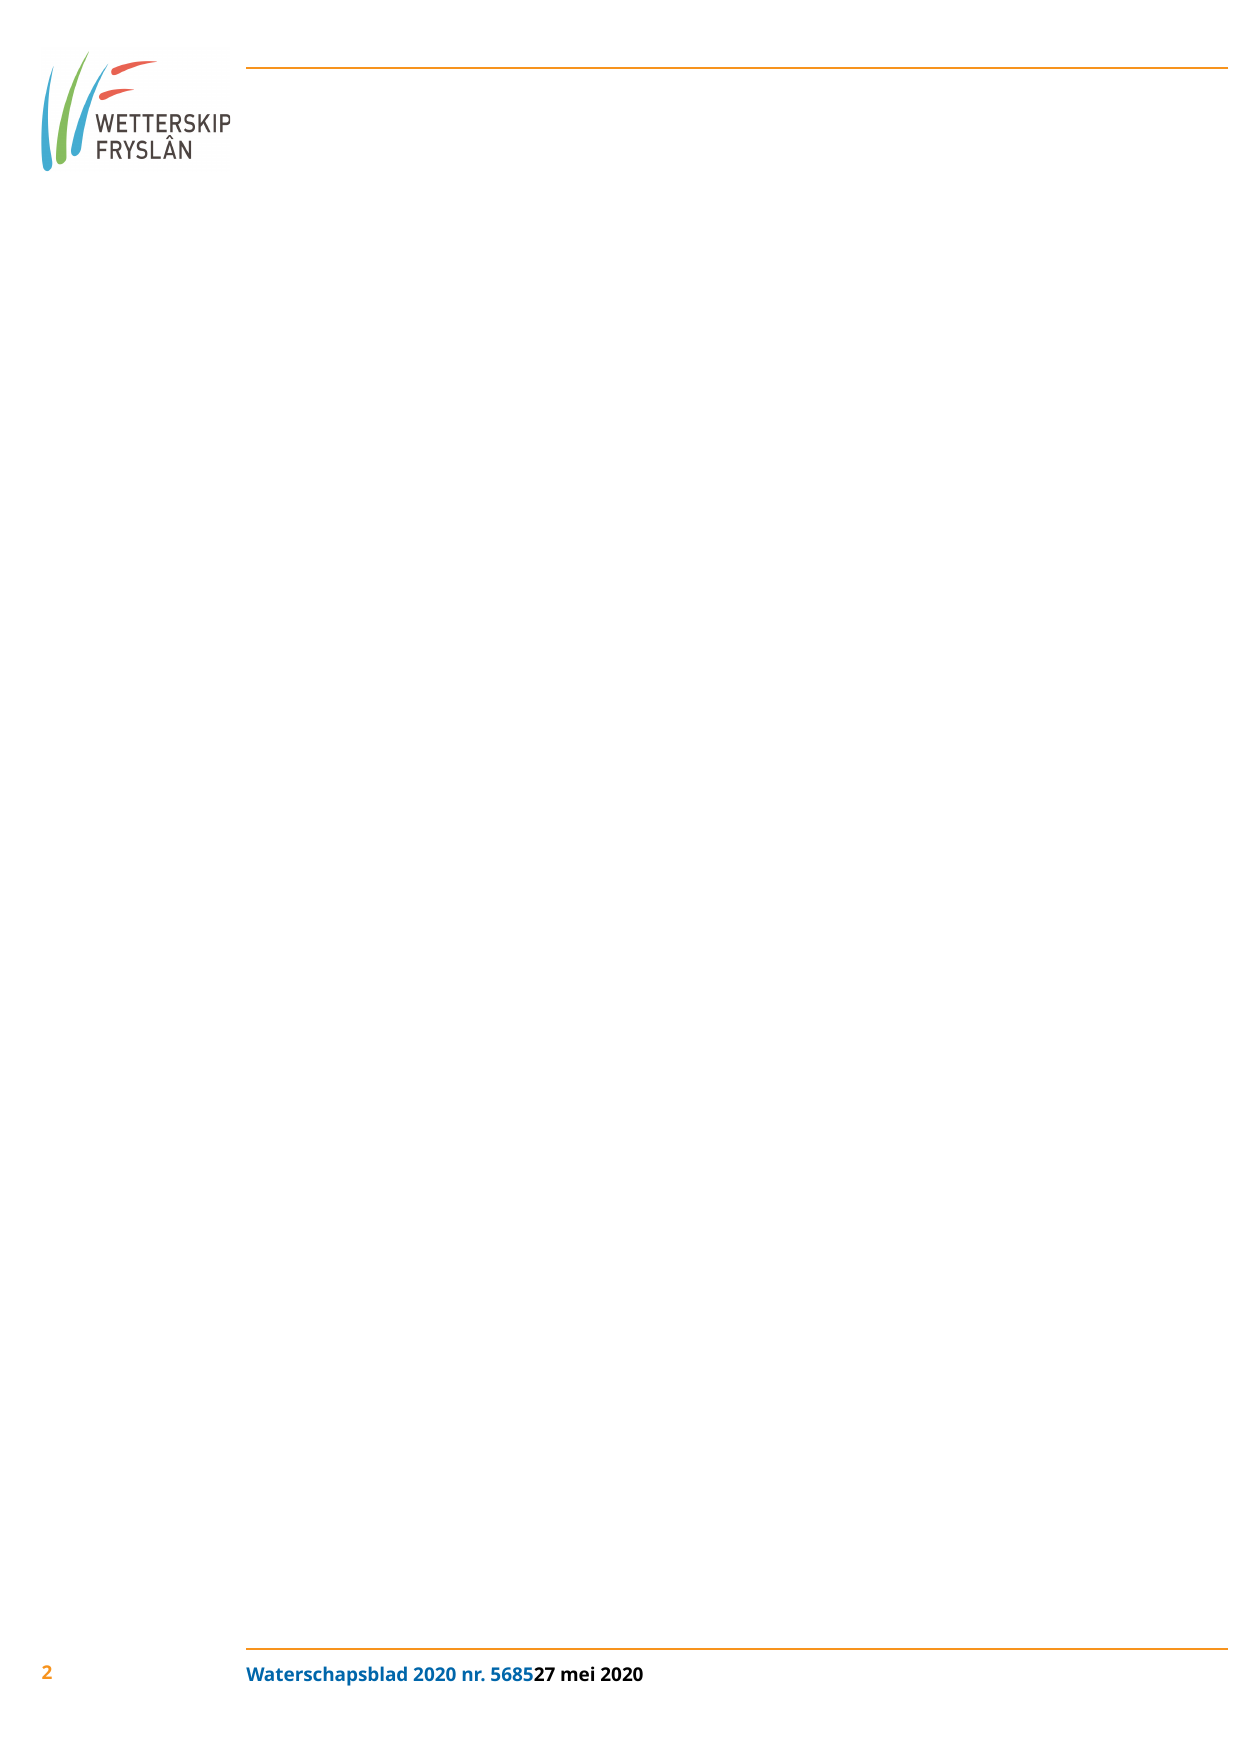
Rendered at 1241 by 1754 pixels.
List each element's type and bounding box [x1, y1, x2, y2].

picture [41, 47, 231, 172]
